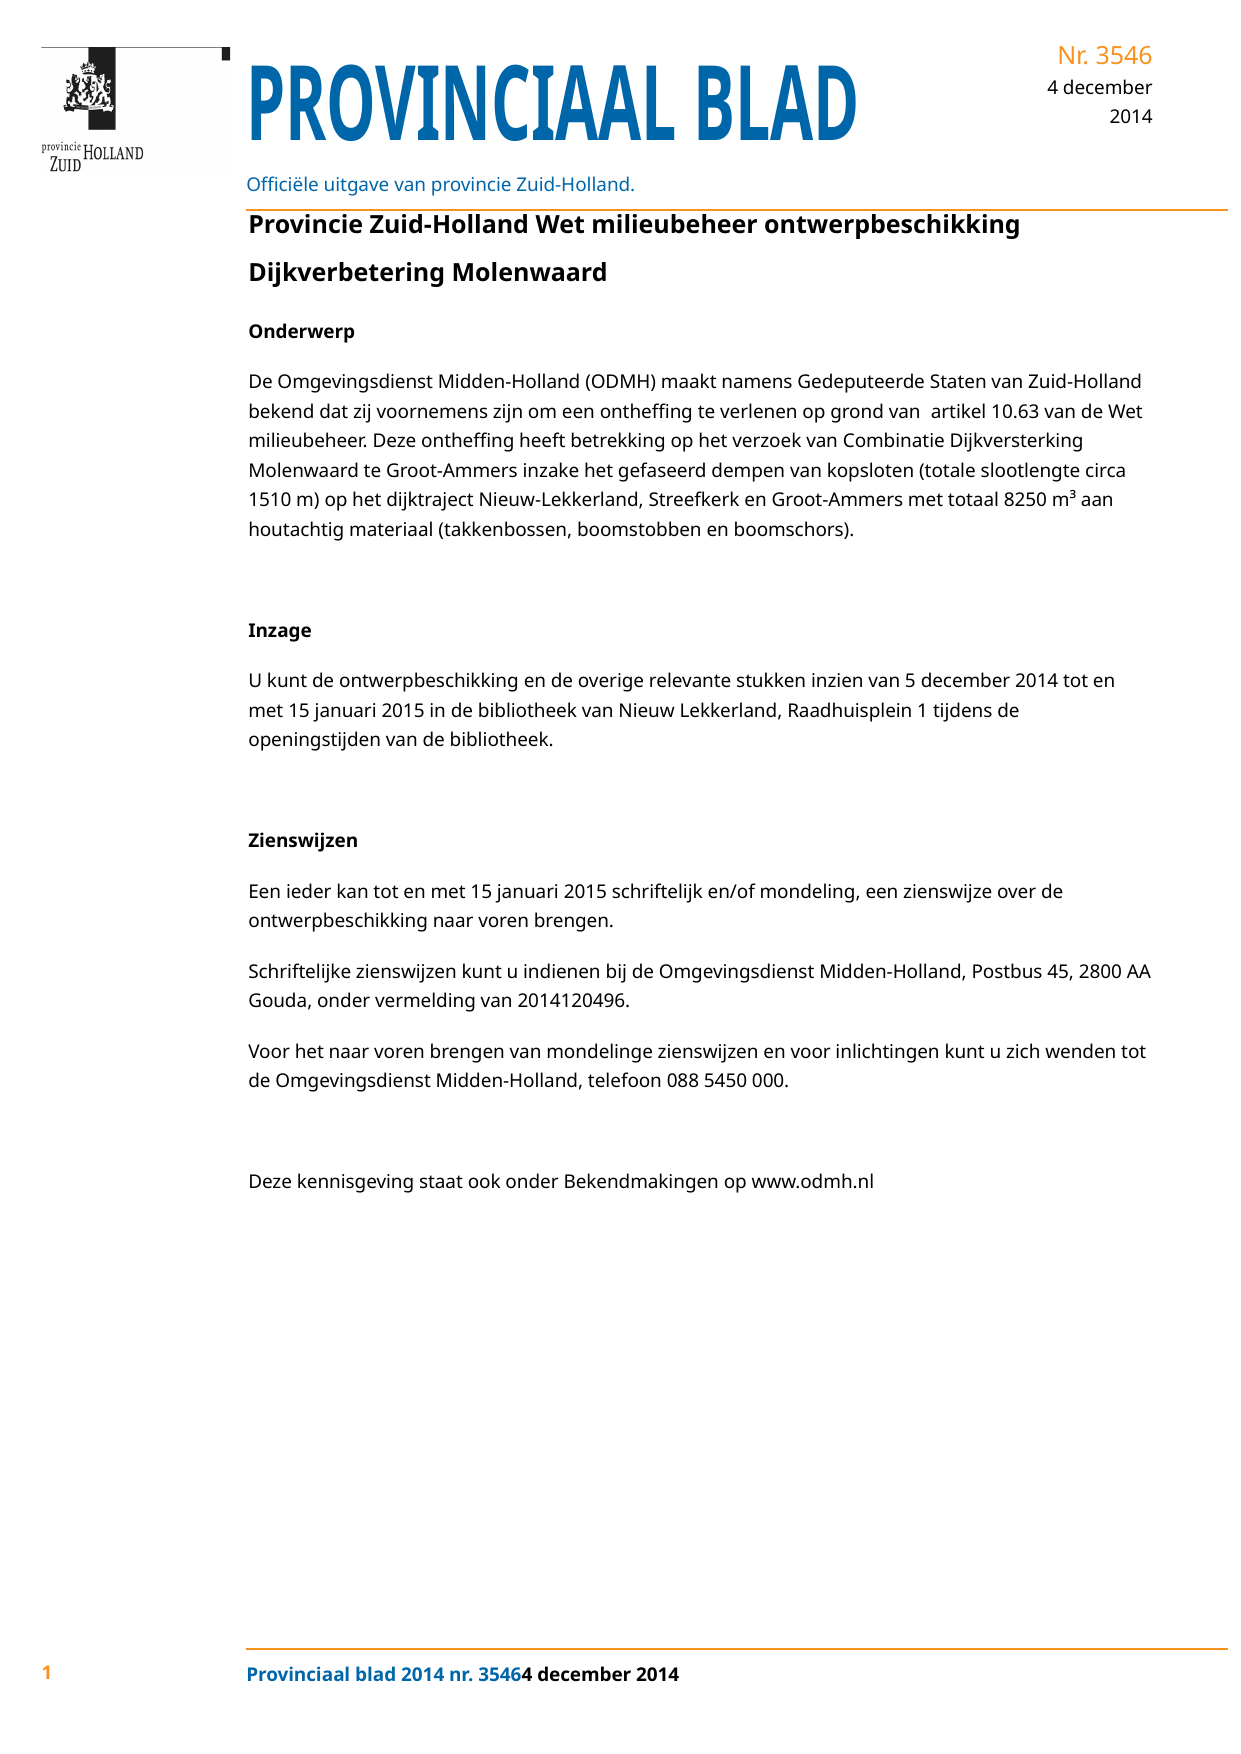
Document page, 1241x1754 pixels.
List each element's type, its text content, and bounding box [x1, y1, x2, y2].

text De Omgevingsdienst Midden-Holland (ODMH) maakt namens Gedeputeerde Staten van Zuid-Holland bekend dat zij voornemens zijn om een ontheffing te verlenen op grond van artikel 10.63 van de Wet milieubeheer. Deze ontheffing heeft betrekking op het verzoek van Combinatie Dijkversterking Molenwaard te Groot-Ammers inzake het gefaseerd dempen van kopsloten (totale slootlengte circa 1510 m) op het dijktraject Nieuw-Lekkerland, Streefkerk en Groot-Ammers met totaal 8250 m³ aan houtachtig materiaal (takkenbossen, boomstobben en boomschors). [248, 368, 1152, 542]
text Provincie Zuid-Holland Wet milieubeheer ontwerpbeschikking Dijkverbetering Molenwaard [248, 211, 1152, 288]
text Een ieder kan tot en met 15 januari 2015 schriftelijk en/of mondeling, een zienswijze over de ontwerpbeschikking naar voren brengen. [248, 878, 1152, 933]
text Onderwerp [248, 318, 1152, 344]
text U kunt de ontwerpbeschikking en de overige relevante stukken inzien van 5 december 2014 tot en met 15 januari 2015 in de bibliotheek van Nieuw Lekkerland, Raadhuisplein 1 tijdens de openingstijden van de bibliotheek. [248, 667, 1152, 752]
text Schriftelijke zienswijzen kunt u indienen bij de Omgevingsdienst Midden-Holland, Postbus 45, 2800 AA Gouda, onder vermelding van 2014120496. [248, 958, 1152, 1013]
text Inzage [248, 617, 1152, 643]
text Deze kennisgeving staat ook onder Bekendmakingen op www.odmh.nl [248, 1168, 1152, 1194]
text Zienswijzen [248, 827, 1152, 853]
text Voor het naar voren brengen van mondelinge zienswijzen en voor inlichtingen kunt u zich wenden tot de Omgevingsdienst Midden-Holland, telefoon 088 5450 000. [248, 1038, 1152, 1093]
picture [41, 47, 231, 172]
